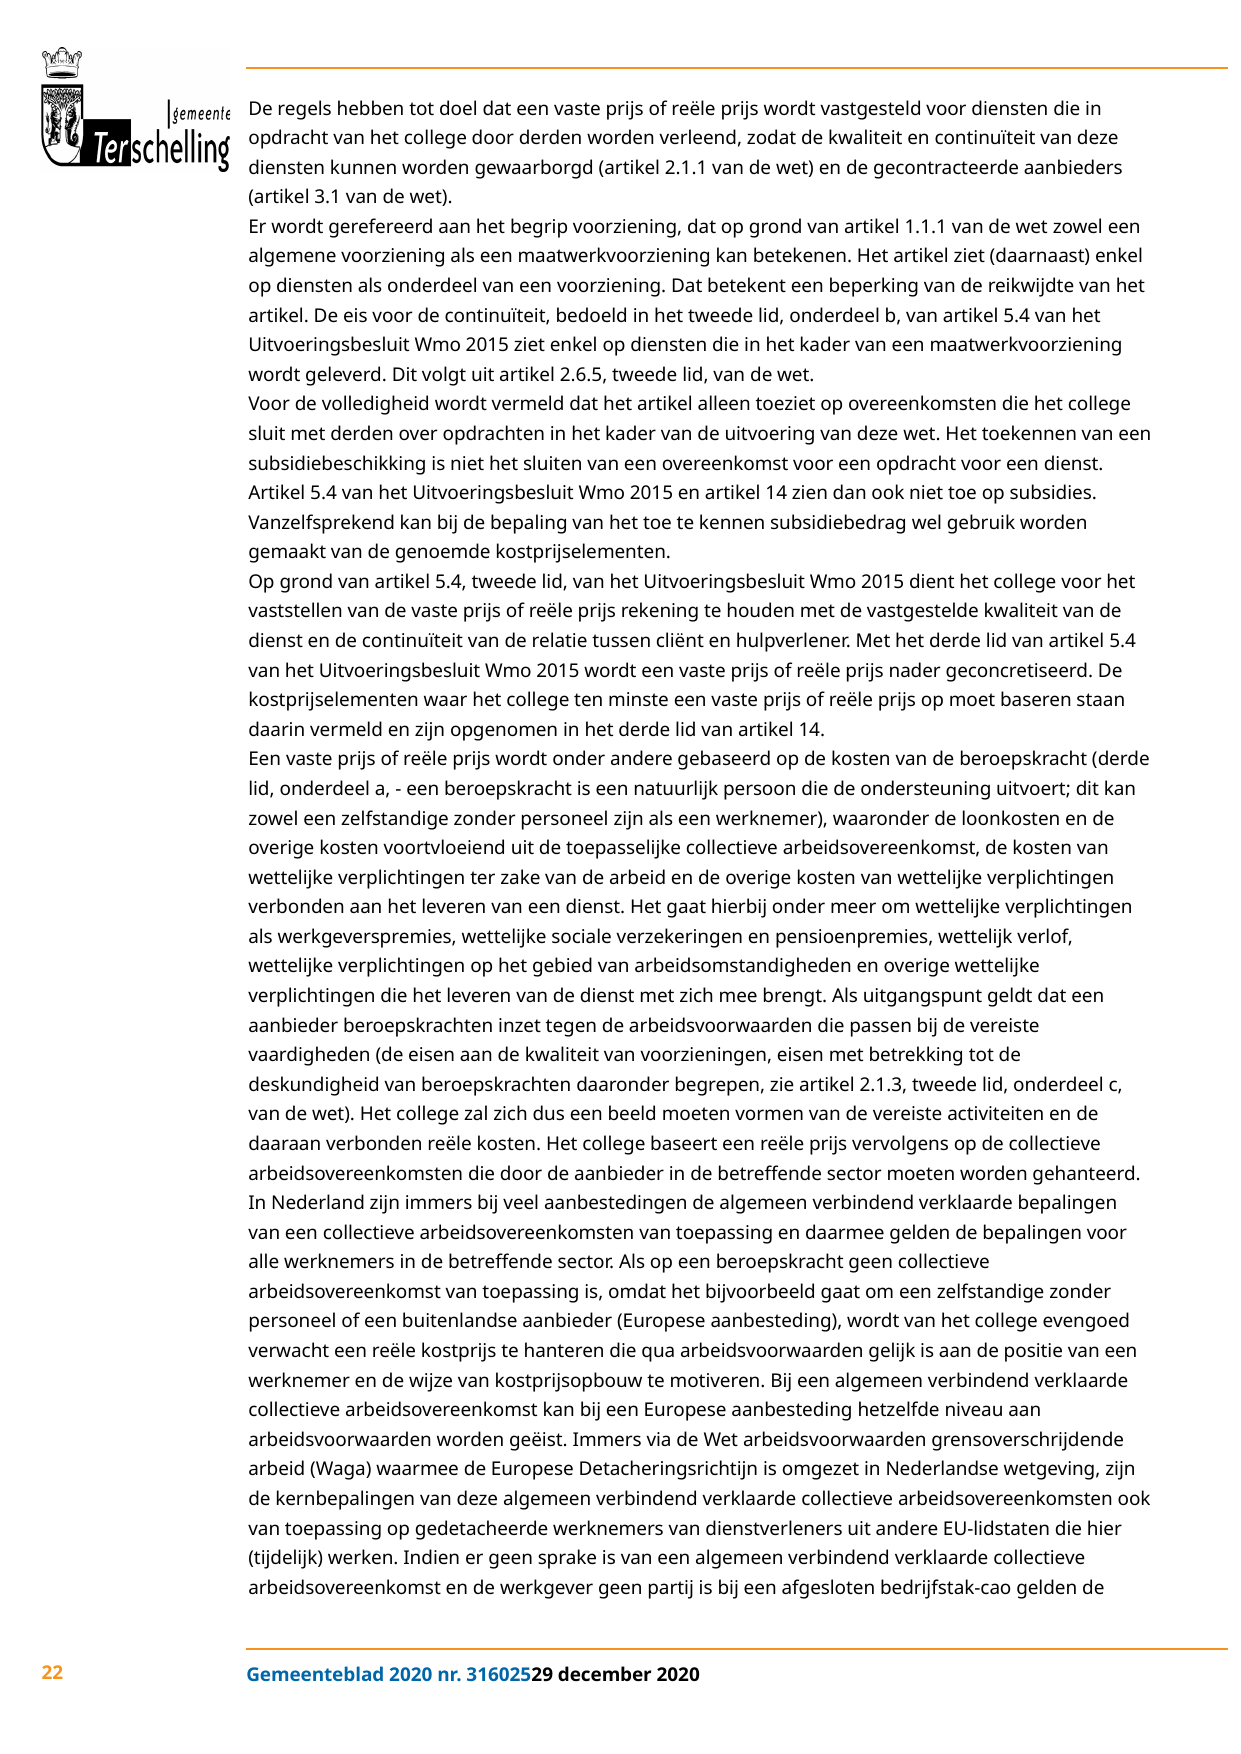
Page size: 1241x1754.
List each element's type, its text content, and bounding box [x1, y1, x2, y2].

text Er wordt gerefereerd aan het begrip voorziening, dat op grond van artikel 1.1.1 van de wet zowel een algemene voorziening als een maatwerkvoorziening kan betekenen. Het artikel ziet (daarnaast) enkel op diensten als onderdeel van een voorziening. Dat betekent een beperking van de reikwijdte van het artikel. De eis voor de continuïteit, bedoeld in het tweede lid, onderdeel b, van artikel 5.4 van het Uitvoeringsbesluit Wmo 2015 ziet enkel op diensten die in het kader van een maatwerkvoorziening wordt geleverd. Dit volgt uit artikel 2.6.5, tweede lid, van de wet. [248, 213, 1152, 387]
text De regels hebben tot doel dat een vaste prijs of reële prijs wordt vastgesteld voor diensten die in opdracht van het college door derden worden verleend, zodat de kwaliteit en continuïteit van deze diensten kunnen worden gewaarborgd (artikel 2.1.1 van de wet) en de gecontracteerde aanbieders (artikel 3.1 van de wet). [248, 95, 1152, 209]
picture [41, 47, 231, 172]
text Voor de volledigheid wordt vermeld dat het artikel alleen toeziet op overeenkomsten die het college sluit met derden over opdrachten in het kader van de uitvoering van deze wet. Het toekennen van een subsidiebeschikking is niet het sluiten van een overeenkomst voor een opdracht voor een dienst. Artikel 5.4 van het Uitvoeringsbesluit Wmo 2015 en artikel 14 zien dan ook niet toe op subsidies. Vanzelfsprekend kan bij de bepaling van het toe te kennen subsidiebedrag wel gebruik worden gemaakt van de genoemde kostprijselementen. [248, 391, 1152, 564]
text Op grond van artikel 5.4, tweede lid, van het Uitvoeringsbesluit Wmo 2015 dient het college voor het vaststellen van de vaste prijs of reële prijs rekening te houden met de vastgestelde kwaliteit van de dienst en de continuïteit van de relatie tussen cliënt en hulpverlener. Met het derde lid van artikel 5.4 van het Uitvoeringsbesluit Wmo 2015 wordt een vaste prijs of reële prijs nader geconcretiseerd. De kostprijselementen waar het college ten minste een vaste prijs of reële prijs op moet baseren staan daarin vermeld en zijn opgenomen in het derde lid van artikel 14. [248, 568, 1152, 742]
text Een vaste prijs of reële prijs wordt onder andere gebaseerd op de kosten van de beroepskracht (derde lid, onderdeel a, - een beroepskracht is een natuurlijk persoon die de ondersteuning uitvoert; dit kan zowel een zelfstandige zonder personeel zijn als een werknemer), waaronder de loonkosten en de overige kosten voortvloeiend uit de toepasselijke collectieve arbeidsovereenkomst, de kosten van wettelijke verplichtingen ter zake van de arbeid en de overige kosten van wettelijke verplichtingen verbonden aan het leveren van een dienst. Het gaat hierbij onder meer om wettelijke verplichtingen als werkgeverspremies, wettelijke sociale verzekeringen en pensioenpremies, wettelijk verlof, wettelijke verplichtingen op het gebied van arbeidsomstandigheden en overige wettelijke verplichtingen die het leveren van de dienst met zich mee brengt. Als uitgangspunt geldt dat een aanbieder beroepskrachten inzet tegen de arbeidsvoorwaarden die passen bij de vereiste vaardigheden (de eisen aan de kwaliteit van voorzieningen, eisen met betrekking tot de deskundigheid van beroepskrachten daaronder begrepen, zie artikel 2.1.3, tweede lid, onderdeel c, van de wet). Het college zal zich dus een beeld moeten vormen van de vereiste activiteiten en de daaraan verbonden reële kosten. Het college baseert een reële prijs vervolgens op de collectieve arbeidsovereenkomsten die door de aanbieder in de betreffende sector moeten worden gehanteerd. In Nederland zijn immers bij veel aanbestedingen de algemeen verbindend verklaarde bepalingen van een collectieve arbeidsovereenkomsten van toepassing en daarmee gelden de bepalingen voor alle werknemers in de betreffende sector. Als op een beroepskracht geen collectieve arbeidsovereenkomst van toepassing is, omdat het bijvoorbeeld gaat om een zelfstandige zonder personeel of een buitenlandse aanbieder (Europese aanbesteding), wordt van het college evengoed verwacht een reële kostprijs te hanteren die qua arbeidsvoorwaarden gelijk is aan de positie van een werknemer en de wijze van kostprijsopbouw te motiveren. Bij een algemeen verbindend verklaarde collectieve arbeidsovereenkomst kan bij een Europese aanbesteding hetzelfde niveau aan arbeidsvoorwaarden worden geëist. Immers via de Wet arbeidsvoorwaarden grensoverschrijdende arbeid (Waga) waarmee de Europese Detacheringsrichtijn is omgezet in Nederlandse wetgeving, zijn de kernbepalingen van deze algemeen verbindend verklaarde collectieve arbeidsovereenkomsten ook van toepassing op gedetacheerde werknemers van dienstverleners uit andere EU-lidstaten die hier (tijdelijk) werken. Indien er geen sprake is van een algemeen verbindend verklaarde collectieve arbeidsovereenkomst en de werkgever geen partij is bij een afgesloten bedrijfstak-cao gelden de [248, 746, 1152, 1600]
